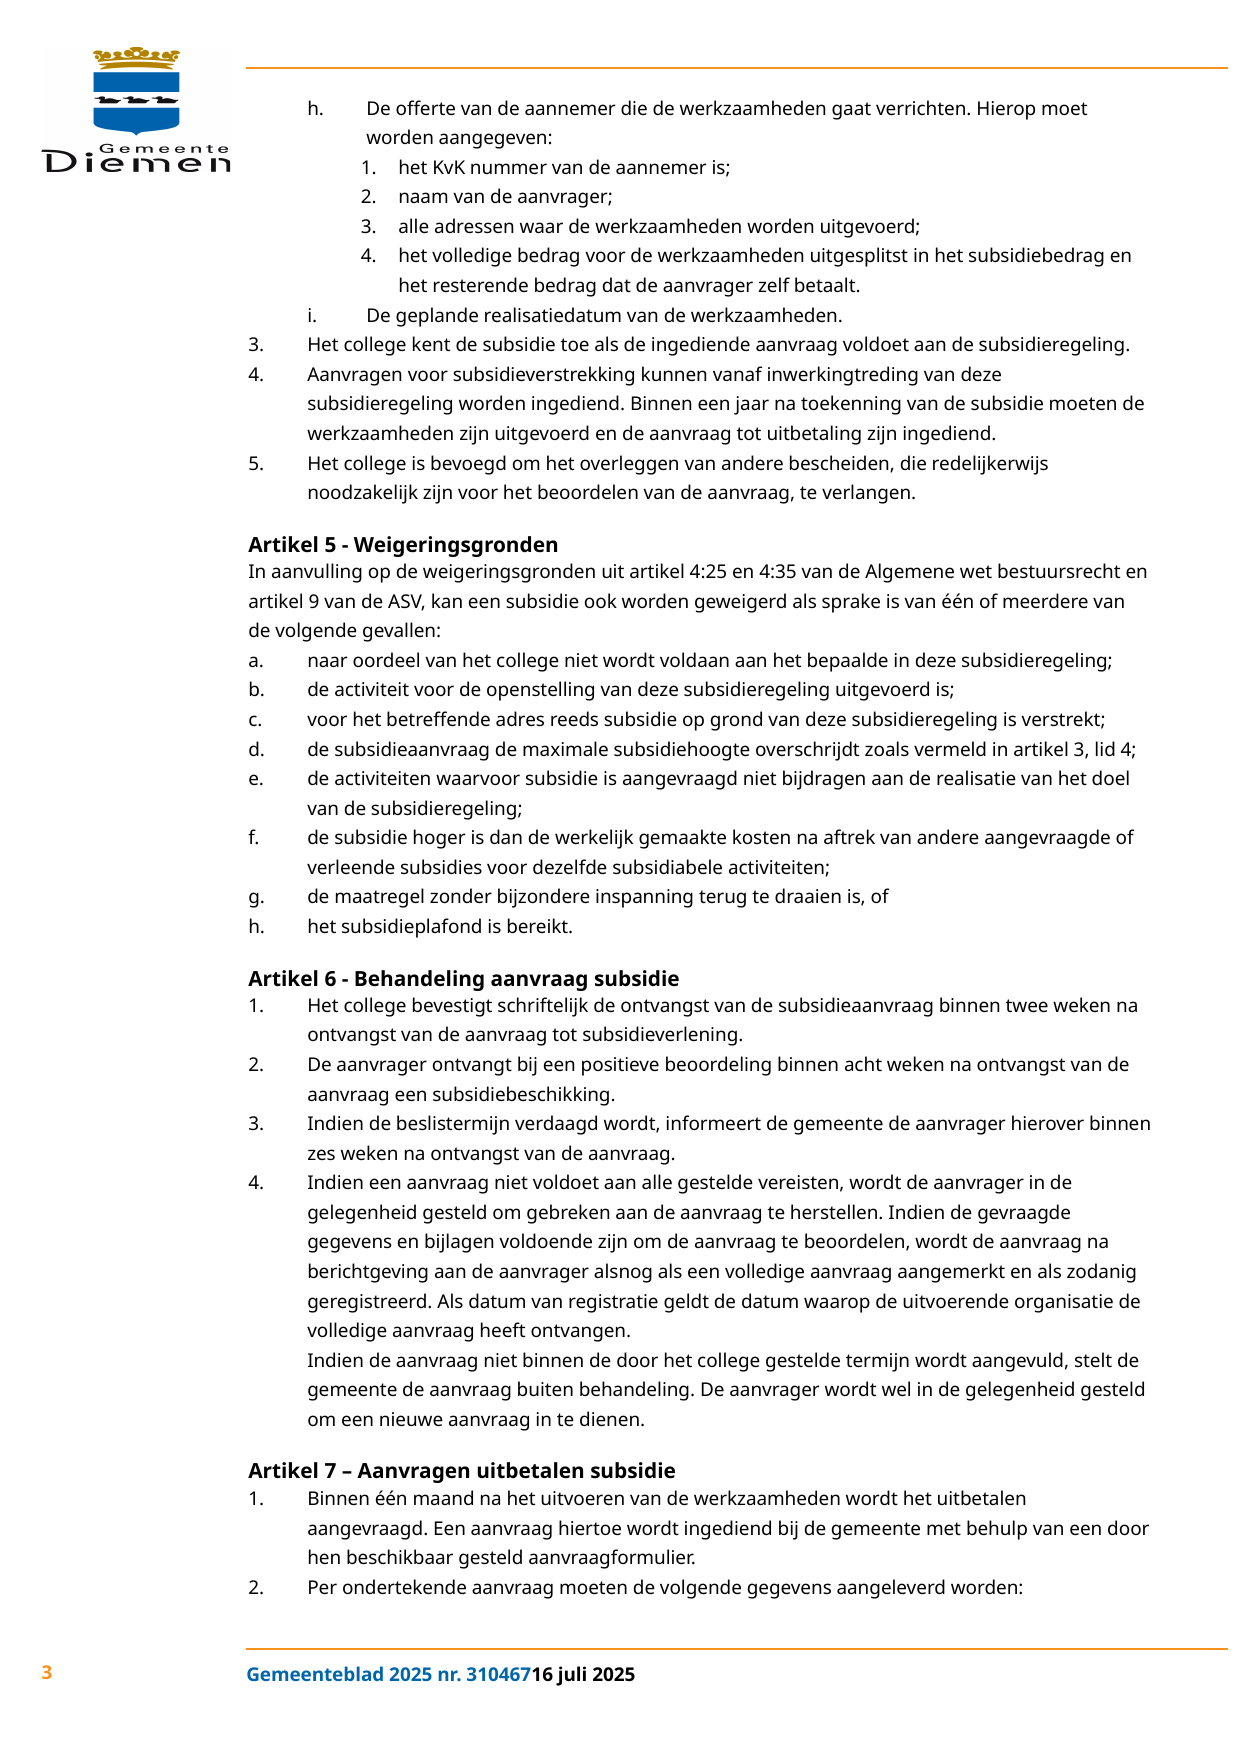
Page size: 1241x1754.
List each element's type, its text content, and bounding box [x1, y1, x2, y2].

list de activiteit voor de openstelling van deze subsidieregeling uitgevoerd is; [248, 677, 1152, 702]
text Artikel 7 – Aanvragen uitbetalen subsidie [248, 1457, 1152, 1485]
text Artikel 5 - Weigeringsgronden [248, 530, 1152, 558]
list Aanvragen voor subsidieverstrekking kunnen vanaf inwerkingtreding van deze subsidieregeling worden ingediend. Binnen een jaar na toekenning van de subsidie moeten de werkzaamheden zijn uitgevoerd en de aanvraag tot uitbetaling zijn ingediend. [248, 361, 1152, 446]
list Binnen één maand na het uitvoeren van de werkzaamheden wordt het uitbetalen aangevraagd. Een aanvraag hiertoe wordt ingediend bij de gemeente met behulp van een door hen beschikbaar gesteld aanvraagformulier. [248, 1485, 1152, 1570]
list Het college bevestigt schriftelijk de ontvangst van de subsidieaanvraag binnen twee weken na ontvangst van de aanvraag tot subsidieverlening. [248, 992, 1152, 1047]
list De aanvrager ontvangt bij een positieve beoordeling binnen acht weken na ontvangst van de aanvraag een subsidiebeschikking. [248, 1051, 1152, 1107]
picture [41, 47, 231, 172]
list de subsidieaanvraag de maximale subsidiehoogte overschrijdt zoals vermeld in artikel 3, lid 4; [248, 736, 1152, 761]
list Indien de aanvraag niet binnen de door het college gestelde termijn wordt aangevuld, stelt de gemeente de aanvraag buiten behandeling. De aanvrager wordt wel in de gelegenheid gesteld om een nieuwe aanvraag in te dienen. [248, 1347, 1152, 1432]
list het volledige bedrag voor de werkzaamheden uitgesplitst in het subsidiebedrag en het resterende bedrag dat de aanvrager zelf betaalt. [361, 243, 1152, 298]
list Het college is bevoegd om het overleggen van andere bescheiden, die redelijkerwijs noodzakelijk zijn voor het beoordelen van de aanvraag, te verlangen. [248, 450, 1152, 505]
list de maatregel zonder bijzondere inspanning terug te draaien is, of [248, 884, 1152, 909]
list het subsidieplafond is bereikt. [248, 913, 1152, 939]
list naam van de aanvrager; [361, 183, 1152, 209]
list Per ondertekende aanvraag moeten de volgende gegevens aangeleverd worden: [248, 1574, 1152, 1599]
list het KvK nummer van de aannemer is; [361, 154, 1152, 180]
list Het college kent de subsidie toe als de ingediende aanvraag voldoet aan de subsidieregeling. [248, 331, 1152, 357]
list Indien een aanvraag niet voldoet aan alle gestelde vereisten, wordt de aanvrager in de gelegenheid gesteld om gebreken aan de aanvraag te herstellen. Indien de gevraagde gegevens en bijlagen voldoende zijn om de aanvraag te beoordelen, wordt de aanvraag na berichtgeving aan de aanvrager alsnog als een volledige aanvraag aangemerkt en als zodanig geregistreerd. Als datum van registratie geldt de datum waarop de uitvoerende organisatie de volledige aanvraag heeft ontvangen. [248, 1169, 1152, 1343]
list naar oordeel van het college niet wordt voldaan aan het bepaalde in deze subsidieregeling; [248, 647, 1152, 673]
list de subsidie hoger is dan de werkelijk gemaakte kosten na aftrek van andere aangevraagde of verleende subsidies voor dezelfde subsidiabele activiteiten; [248, 824, 1152, 880]
text Artikel 6 - Behandeling aanvraag subsidie [248, 964, 1152, 992]
list voor het betreffende adres reeds subsidie op grond van deze subsidieregeling is verstrekt; [248, 706, 1152, 732]
list de activiteiten waarvoor subsidie is aangevraagd niet bijdragen aan de realisatie van het doel van de subsidieregeling; [248, 765, 1152, 821]
list alle adressen waar de werkzaamheden worden uitgevoerd; [361, 213, 1152, 239]
list De offerte van de aannemer die de werkzaamheden gaat verrichten. Hierop moet worden aangegeven: [307, 95, 1152, 150]
list Indien de beslistermijn verdaagd wordt, informeert de gemeente de aanvrager hierover binnen zes weken na ontvangst van de aanvraag. [248, 1110, 1152, 1166]
text In aanvulling op de weigeringsgronden uit artikel 4:25 en 4:35 van de Algemene wet bestuursrecht en artikel 9 van de ASV, kan een subsidie ook worden geweigerd als sprake is van één of meerdere van de volgende gevallen: [248, 558, 1152, 643]
list De geplande realisatiedatum van de werkzaamheden. [307, 302, 1152, 328]
